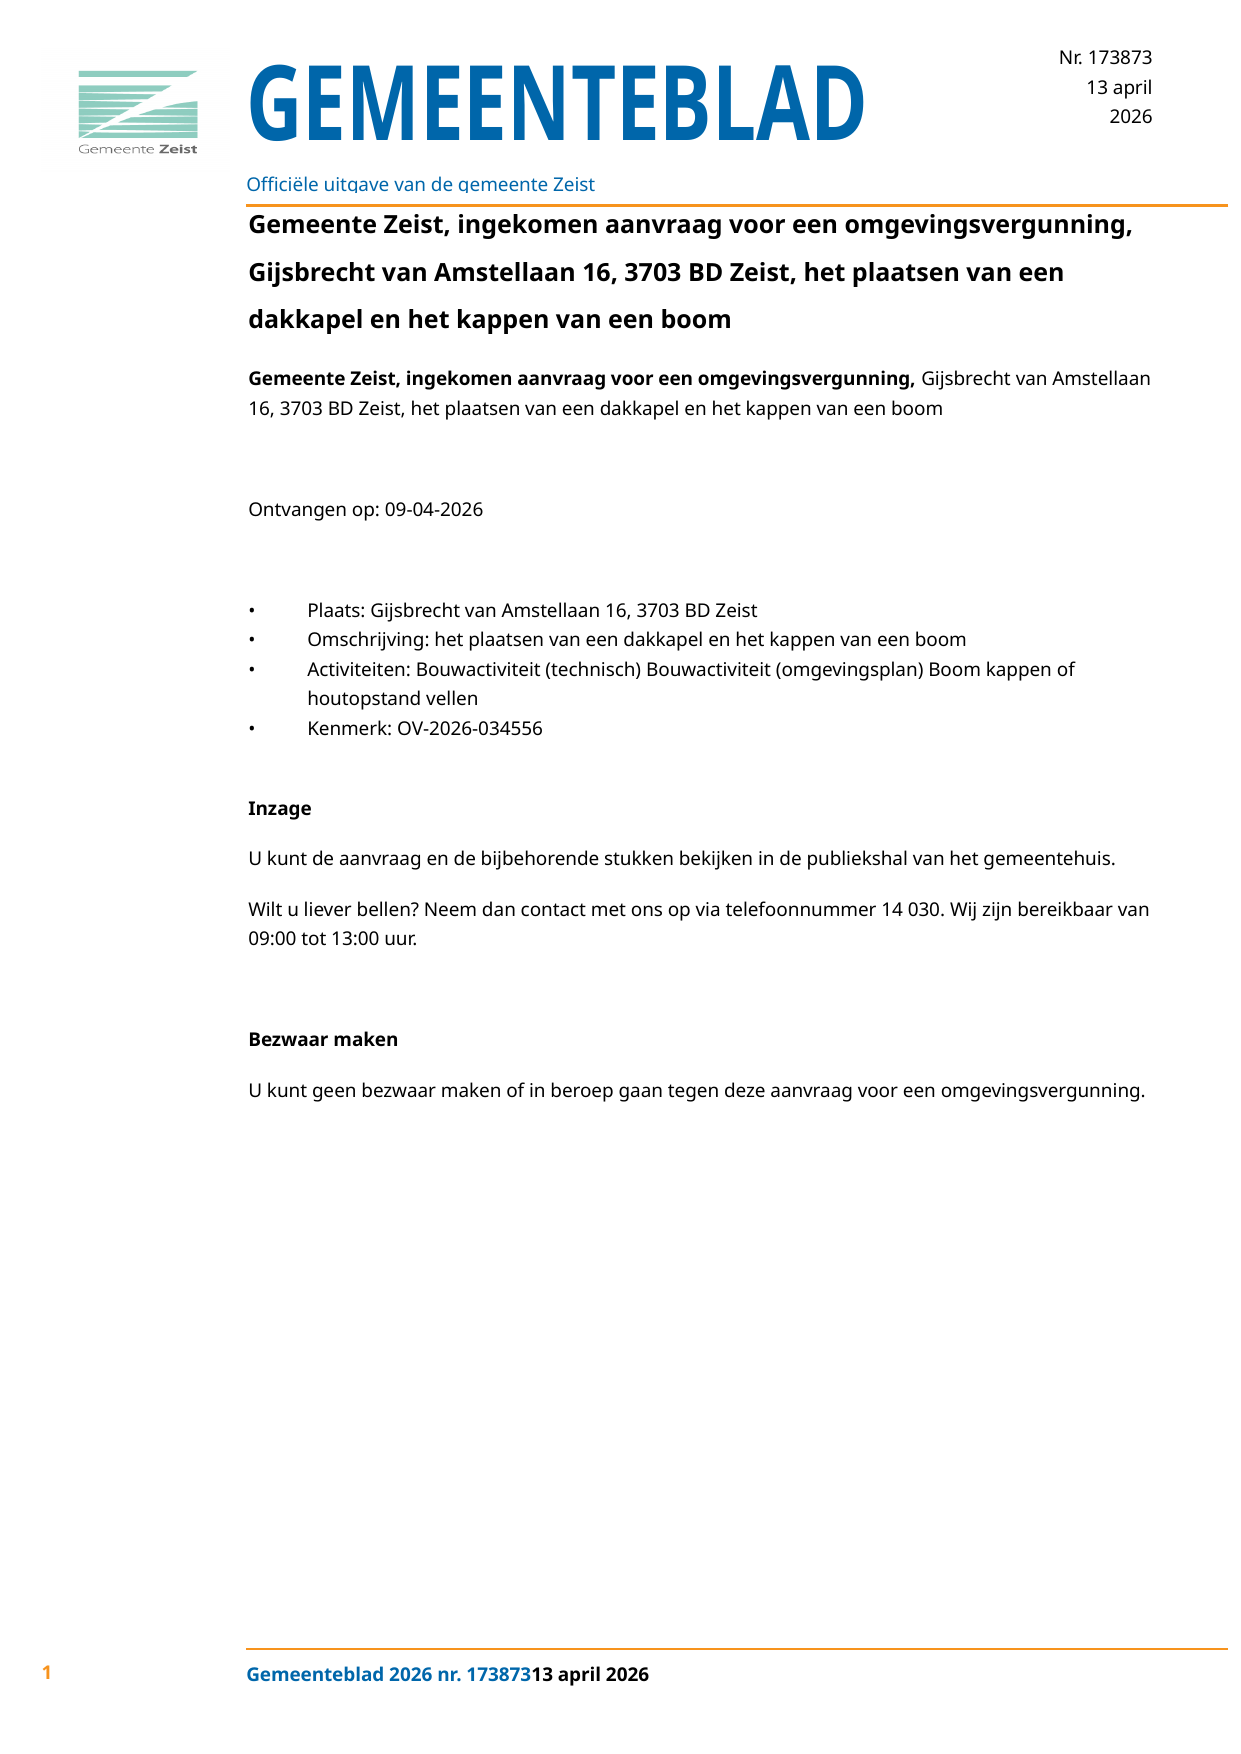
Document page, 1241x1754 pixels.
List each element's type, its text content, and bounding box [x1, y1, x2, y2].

text Inzage [248, 795, 1152, 821]
text U kunt geen bezwaar maken of in beroep gaan tegen deze aanvraag voor een omgevingsvergunning. [248, 1077, 1152, 1102]
text Ontvangen op: 09-04-2026 [248, 496, 1152, 522]
text Wilt u liever bellen? Neem dan contact met ons op via telefoonnummer 14 030. Wij zijn bereikbaar van 09:00 tot 13:00 uur. [248, 896, 1152, 951]
list Activiteiten: Bouwactiviteit (technisch) Bouwactiviteit (omgevingsplan) Boom kappen of houtopstand vellen [248, 656, 1152, 711]
text Gemeente Zeist, ingekomen aanvraag voor een omgevingsvergunning, Gijsbrecht van Amstellaan 16, 3703 BD Zeist, het plaatsen van een dakkapel en het kappen van een boom [248, 366, 1152, 421]
list Omschrijving: het plaatsen van een dakkapel en het kappen van een boom [248, 626, 1152, 652]
list Kenmerk: OV-2026-034556 [248, 715, 1152, 741]
text Bezwaar maken [248, 1026, 1152, 1052]
list Plaats: Gijsbrecht van Amstellaan 16, 3703 BD Zeist [248, 597, 1152, 622]
text Gemeente Zeist, ingekomen aanvraag voor een omgevingsvergunning, Gijsbrecht van Amstellaan 16, 3703 BD Zeist, het plaatsen van een dakkapel en het kappen van een boom [248, 207, 1152, 336]
text U kunt de aanvraag en de bijbehorende stukken bekijken in de publiekshal van het gemeentehuis. [248, 846, 1152, 871]
picture [41, 47, 231, 172]
